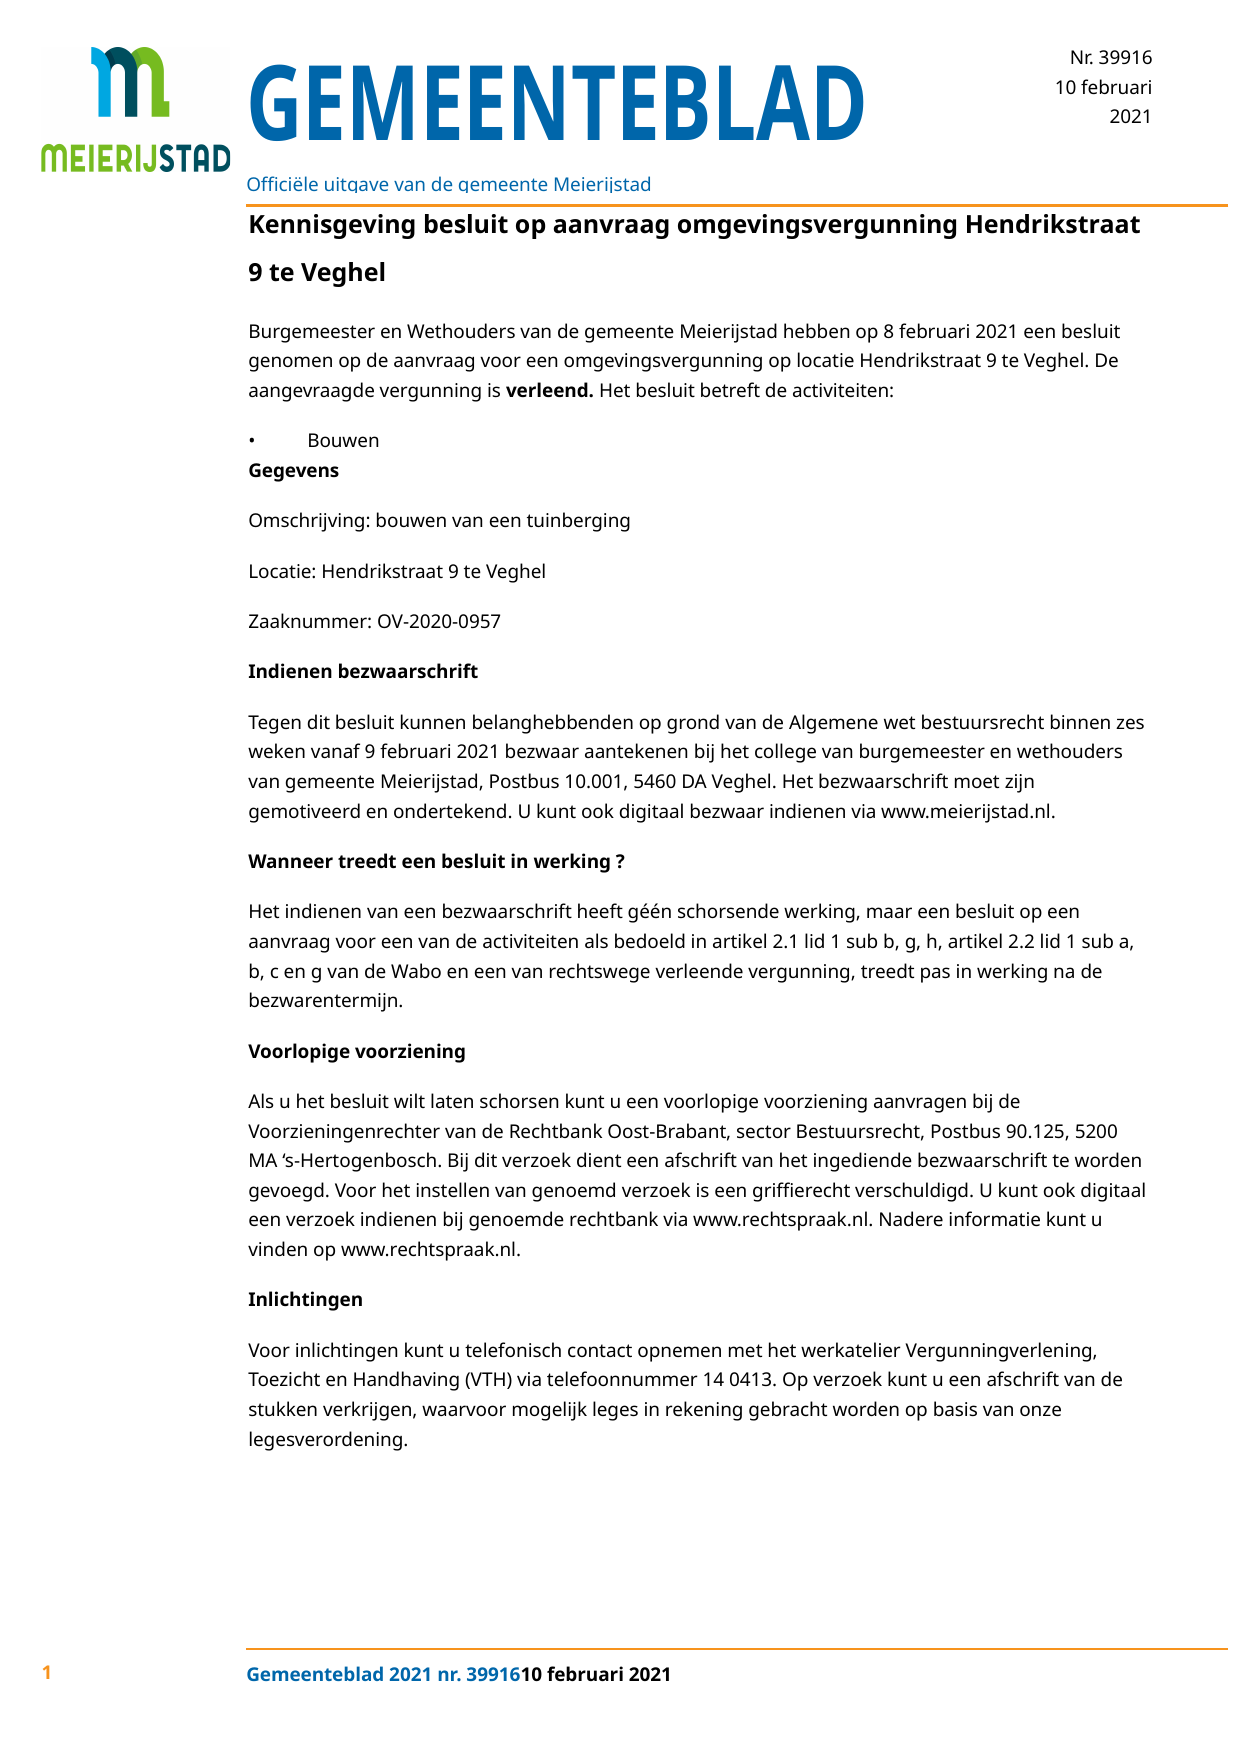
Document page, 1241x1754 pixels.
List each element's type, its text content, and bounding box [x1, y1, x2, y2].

text Tegen dit besluit kunnen belanghebbenden op grond van de Algemene wet bestuursrecht binnen zes weken vanaf 9 februari 2021 bezwaar aantekenen bij het college van burgemeester en wethouders van gemeente Meierijstad, Postbus 10.001, 5460 DA Veghel. Het bezwaarschrift moet zijn gemotiveerd en ondertekend. U kunt ook digitaal bezwaar indienen via www.meierijstad.nl. [248, 709, 1152, 824]
text Locatie: Hendrikstraat 9 te Veghel [248, 558, 1152, 584]
text Burgemeester en Wethouders van de gemeente Meierijstad hebben op 8 februari 2021 een besluit genomen op de aanvraag voor een omgevingsvergunning op locatie Hendrikstraat 9 te Veghel. De aangevraagde vergunning is verleend. Het besluit betreft de activiteiten: [248, 318, 1152, 403]
picture [41, 47, 231, 172]
list Bouwen [248, 427, 1152, 453]
text Gegevens [248, 457, 1152, 483]
text Inlichtingen [248, 1287, 1152, 1312]
text Indienen bezwaarschrift [248, 659, 1152, 684]
text Zaaknummer: OV-2020-0957 [248, 608, 1152, 634]
text Voor inlichtingen kunt u telefonisch contact opnemen met het werkatelier Vergunningverlening, Toezicht en Handhaving (VTH) via telefoonnummer 14 0413. Op verzoek kunt u een afschrift van de stukken verkrijgen, waarvoor mogelijk leges in rekening gebracht worden op basis van onze legesverordening. [248, 1337, 1152, 1452]
text Voorlopige voorziening [248, 1038, 1152, 1064]
text Kennisgeving besluit op aanvraag omgevingsvergunning Hendrikstraat 9 te Veghel [248, 207, 1152, 288]
text Als u het besluit wilt laten schorsen kunt u een voorlopige voorziening aanvragen bij de Voorzieningenrechter van de Rechtbank Oost-Brabant, sector Bestuursrecht, Postbus 90.125, 5200 MA ‘s-Hertogenbosch. Bij dit verzoek dient een afschrift van het ingediende bezwaarschrift te worden gevoegd. Voor het instellen van genoemd verzoek is een griffierecht verschuldigd. U kunt ook digitaal een verzoek indienen bij genoemde rechtbank via www.rechtspraak.nl. Nadere informatie kunt u vinden op www.rechtspraak.nl. [248, 1088, 1152, 1262]
text Het indienen van een bezwaarschrift heeft géén schorsende werking, maar een besluit op een aanvraag voor een van de activiteiten als bedoeld in artikel 2.1 lid 1 sub b, g, h, artikel 2.2 lid 1 sub a, b, c en g van de Wabo en een van rechtswege verleende vergunning, treedt pas in werking na de bezwarentermijn. [248, 899, 1152, 1013]
text Omschrijving: bouwen van een tuinberging [248, 507, 1152, 533]
text Wanneer treedt een besluit in werking ? [248, 848, 1152, 874]
